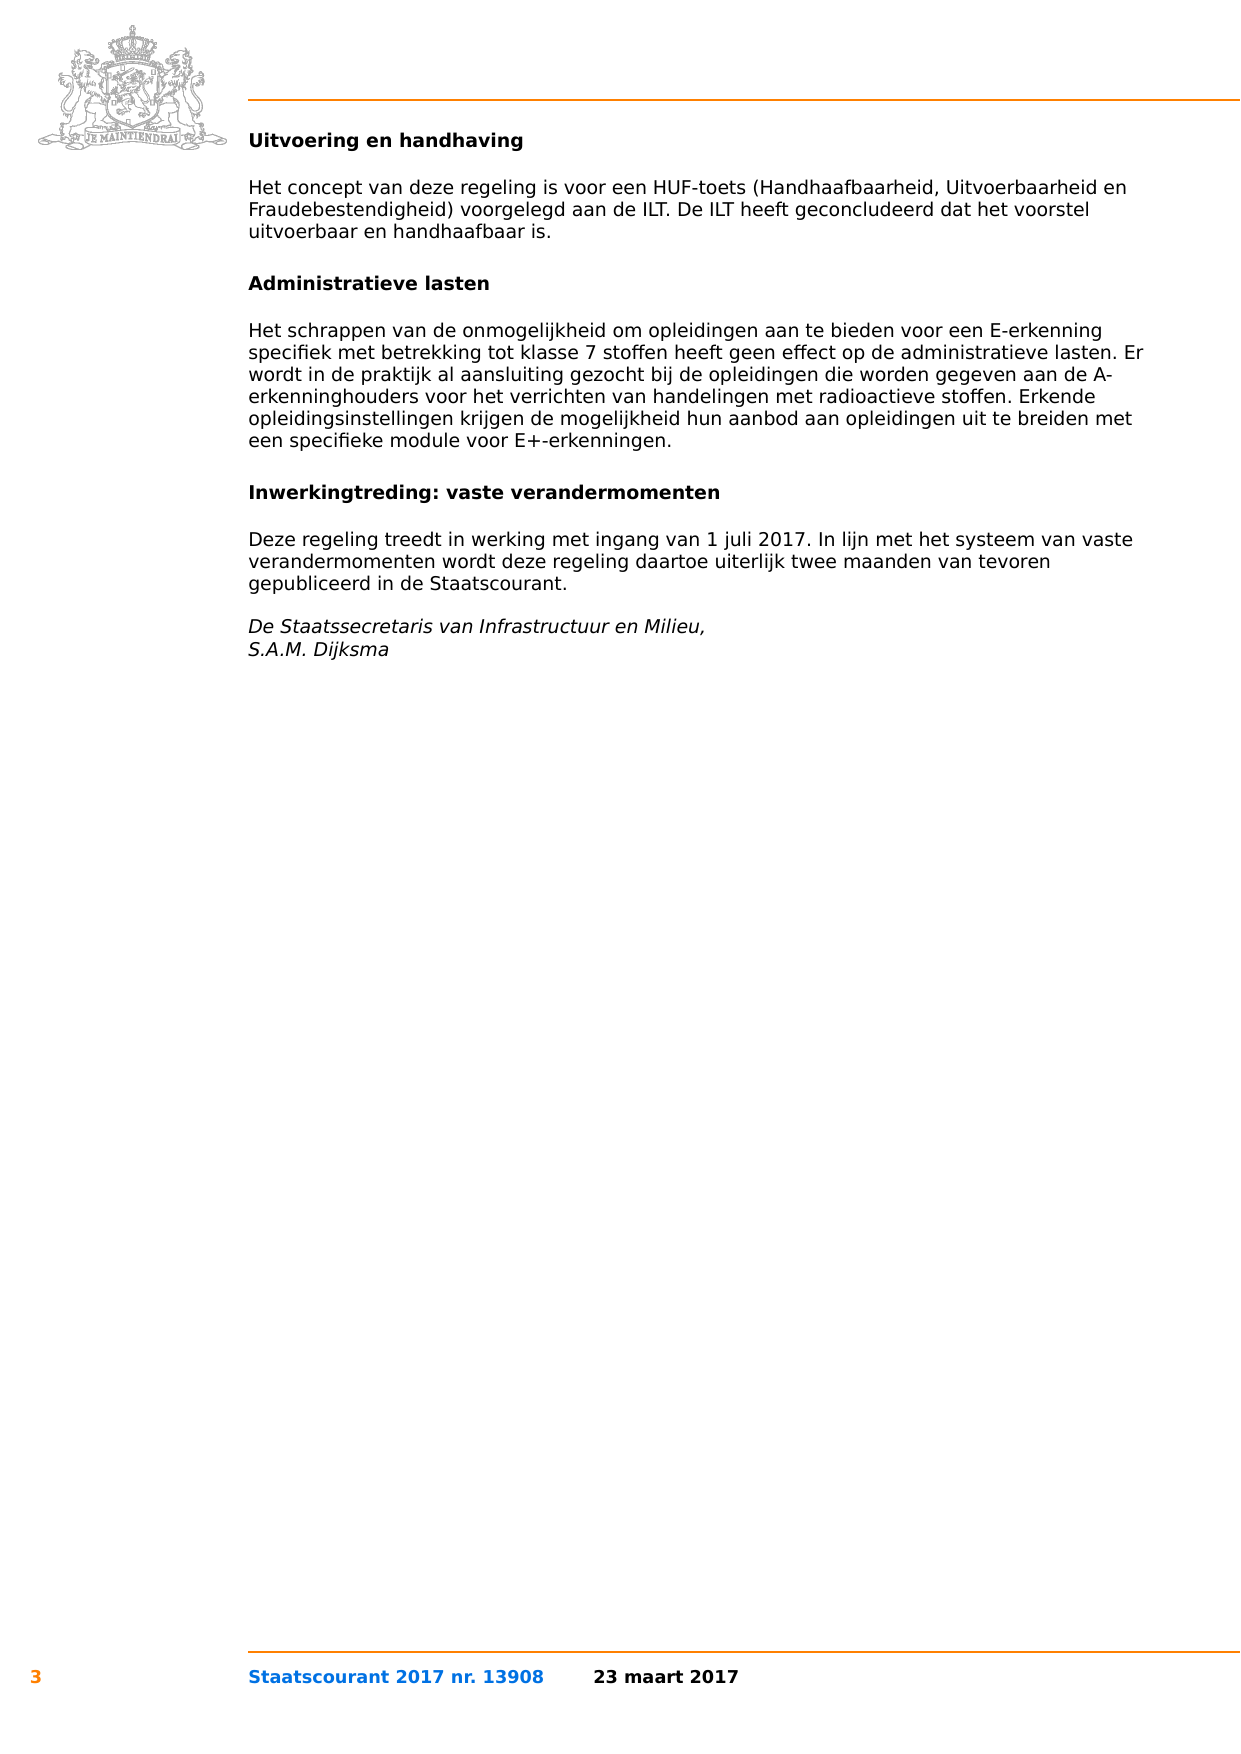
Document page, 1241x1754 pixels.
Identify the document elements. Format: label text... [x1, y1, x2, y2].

picture [38, 25, 227, 150]
text Het concept van deze regeling is voor een HUF-toets (Handhaafbaarheid, Uitvoerbaarheid en Fraudebestendigheid) voorgelegd aan de ILT. De ILT heeft geconcludeerd dat het voorstel uitvoerbaar en handhaafbaar is. [248, 177, 1163, 243]
text Deze regeling treedt in werking met ingang van 1 juli 2017. In lijn met het systeem van vaste verandermomenten wordt deze regeling daartoe uiterlijk twee maanden van tevoren gepubliceerd in de Staatscourant. [248, 529, 1163, 594]
subtitle Administratieve lasten [248, 273, 1163, 295]
text Het schrappen van de onmogelijkheid om opleidingen aan te bieden voor een E-erkenning specifiek met betrekking tot klasse 7 stoffen heeft geen effect op de administratieve lasten. Er wordt in de praktijk al aansluiting gezocht bij de opleidingen die worden gegeven aan de A-erkenninghouders voor het verrichten van handelingen met radioactieve stoffen. Erkende opleidingsinstellingen krijgen de mogelijkheid hun aanbod aan opleidingen uit te breiden met een specifieke module voor E+-erkenningen. [248, 320, 1163, 452]
text De Staatssecretaris van Infrastructuur en Milieu, S.A.M. Dijksma [248, 616, 1163, 660]
subtitle Uitvoering en handhaving [248, 130, 1163, 152]
subtitle Inwerkingtreding: vaste verandermomenten [248, 482, 1163, 504]
